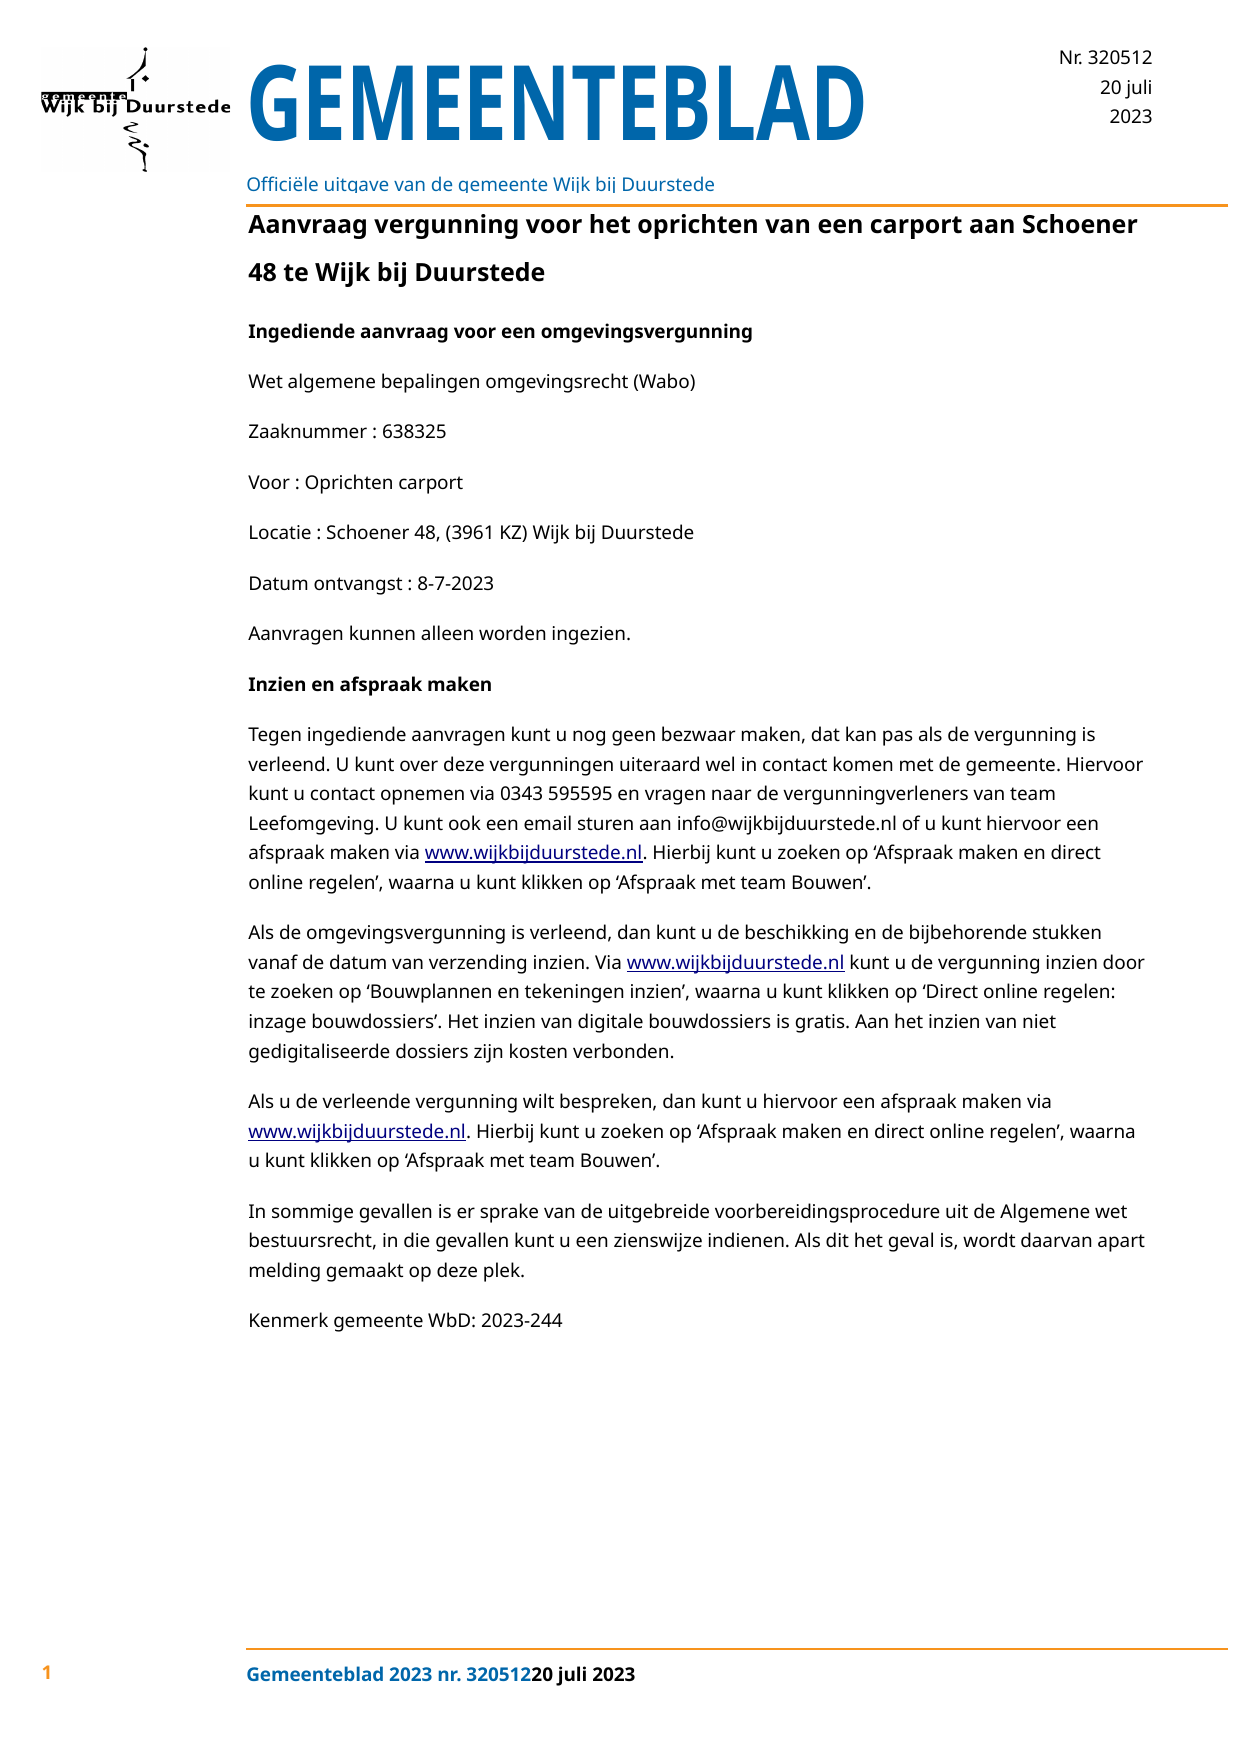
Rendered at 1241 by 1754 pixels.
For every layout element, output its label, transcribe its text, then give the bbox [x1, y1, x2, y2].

text Als u de verleende vergunning wilt bespreken, dan kunt u hiervoor een afspraak maken via www.wijkbijduurstede.nl. Hierbij kunt u zoeken op ‘Afspraak maken en direct online regelen’, waarna u kunt klikken op ‘Afspraak met team Bouwen’. [248, 1088, 1152, 1173]
text Tegen ingediende aanvragen kunt u nog geen bezwaar maken, dat kan pas als de vergunning is verleend. U kunt over deze vergunningen uiteraard wel in contact komen met de gemeente. Hiervoor kunt u contact opnemen via 0343 595595 en vragen naar de vergunningverleners van team Leefomgeving. U kunt ook een email sturen aan info@wijkbijduurstede.nl of u kunt hiervoor een afspraak maken via www.wijkbijduurstede.nl. Hierbij kunt u zoeken op ‘Afspraak maken en direct online regelen’, waarna u kunt klikken op ‘Afspraak met team Bouwen’. [248, 721, 1152, 895]
text Locatie : Schoener 48, (3961 KZ) Wijk bij Duurstede [248, 519, 1152, 545]
text Aanvragen kunnen alleen worden ingezien. [248, 620, 1152, 646]
text Wet algemene bepalingen omgevingsrecht (Wabo) [248, 368, 1152, 394]
text Datum ontvangst : 8-7-2023 [248, 570, 1152, 596]
text Zaaknummer : 638325 [248, 419, 1152, 444]
text Voor : Oprichten carport [248, 469, 1152, 495]
text Kenmerk gemeente WbD: 2023-244 [248, 1307, 1152, 1333]
text Als de omgevingsvergunning is verleend, dan kunt u de beschikking en de bijbehorende stukken vanaf de datum van verzending inzien. Via www.wijkbijduurstede.nl kunt u de vergunning inzien door te zoeken op ‘Bouwplannen en tekeningen inzien’, waarna u kunt klikken op ‘Direct online regelen: inzage bouwdossiers’. Het inzien van digitale bouwdossiers is gratis. Aan het inzien van niet gedigitaliseerde dossiers zijn kosten verbonden. [248, 919, 1152, 1064]
picture [41, 47, 231, 172]
text Aanvraag vergunning voor het oprichten van een carport aan Schoener 48 te Wijk bij Duurstede [248, 207, 1152, 288]
text Inzien en afspraak maken [248, 671, 1152, 697]
text In sommige gevallen is er sprake van de uitgebreide voorbereidingsprocedure uit de Algemene wet bestuursrecht, in die gevallen kunt u een zienswijze indienen. Als dit het geval is, wordt daarvan apart melding gemaakt op deze plek. [248, 1198, 1152, 1283]
text Ingediende aanvraag voor een omgevingsvergunning [248, 318, 1152, 344]
